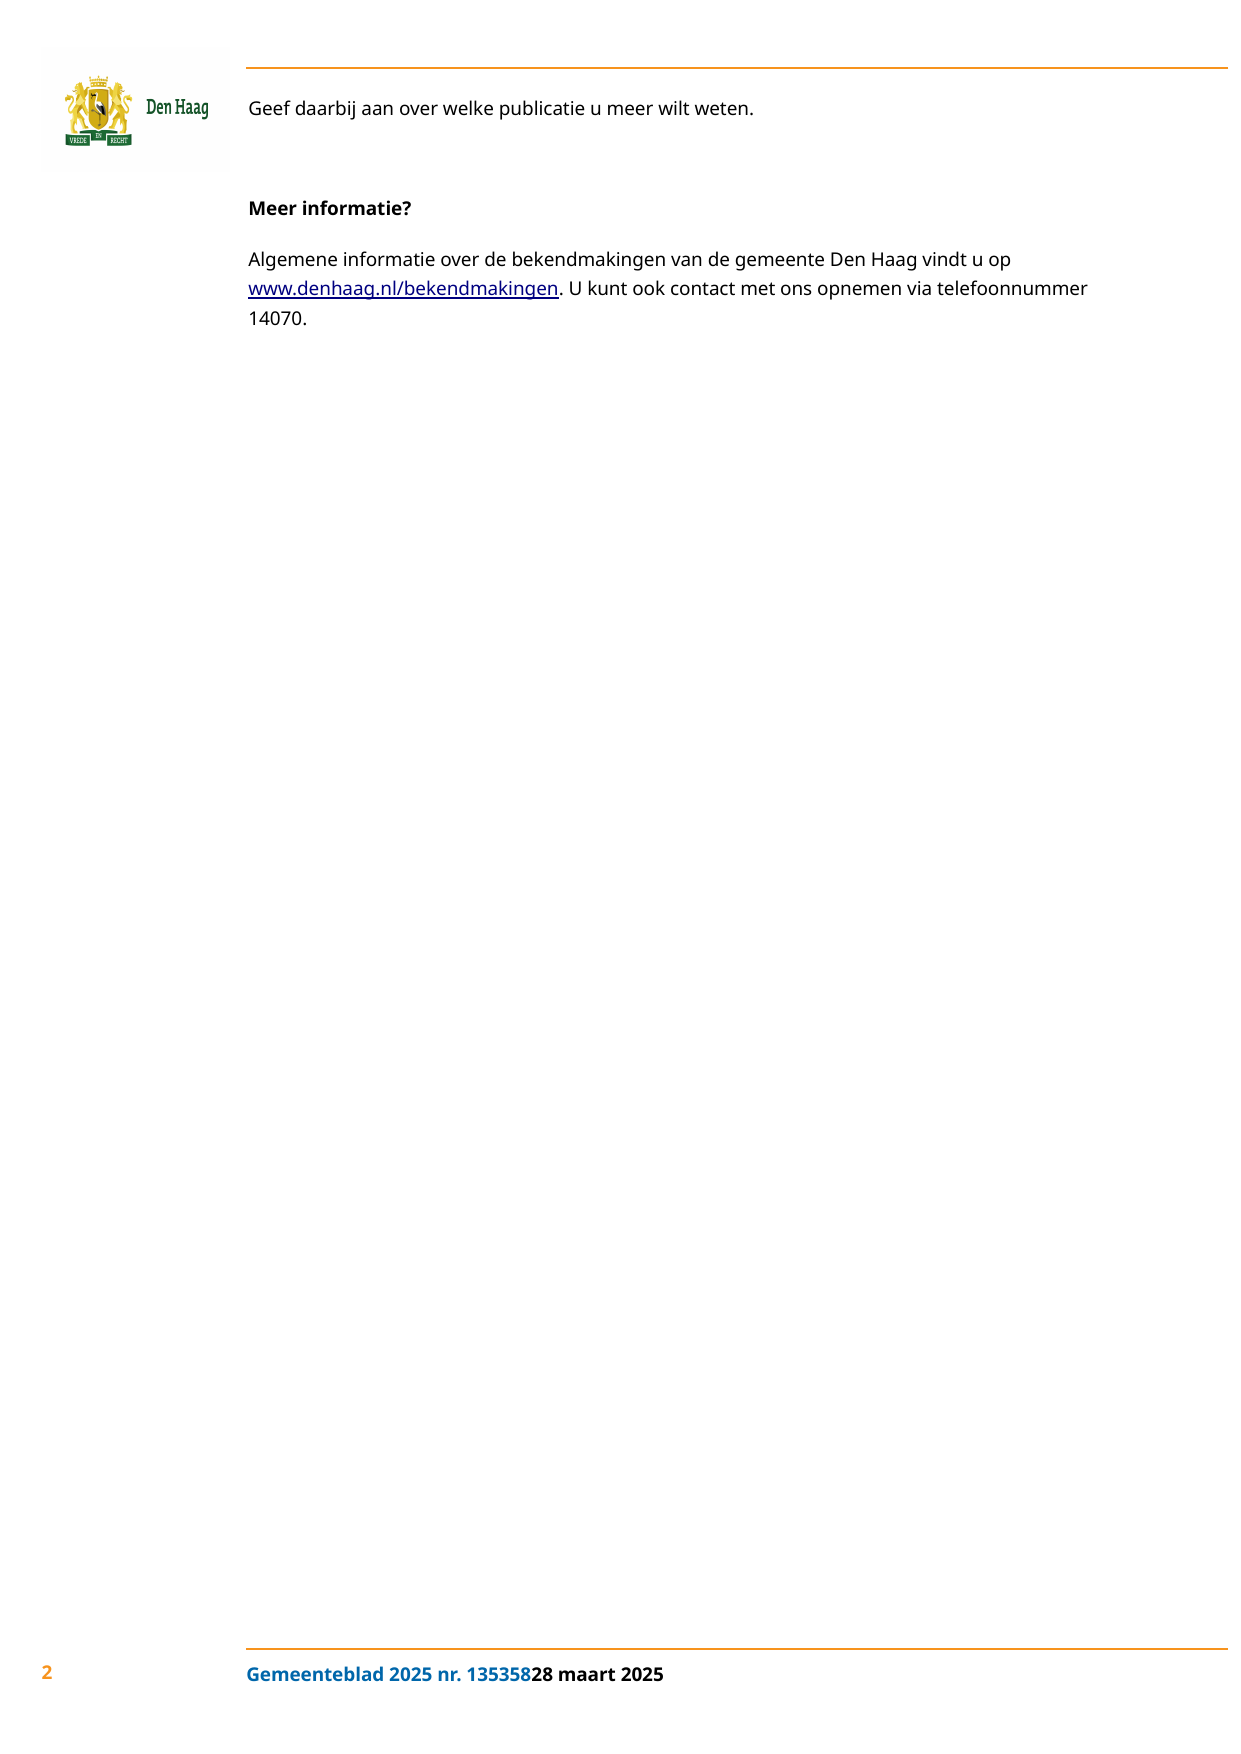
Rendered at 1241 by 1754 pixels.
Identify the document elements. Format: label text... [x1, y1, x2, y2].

text Geef daarbij aan over welke publicatie u meer wilt weten. [248, 95, 1152, 121]
picture [41, 47, 231, 172]
text Meer informatie? [248, 196, 1152, 221]
text Algemene informatie over de bekendmakingen van de gemeente Den Haag vindt u op www.denhaag.nl/bekendmakingen. U kunt ook contact met ons opnemen via telefoonnummer 14070. [248, 246, 1152, 331]
